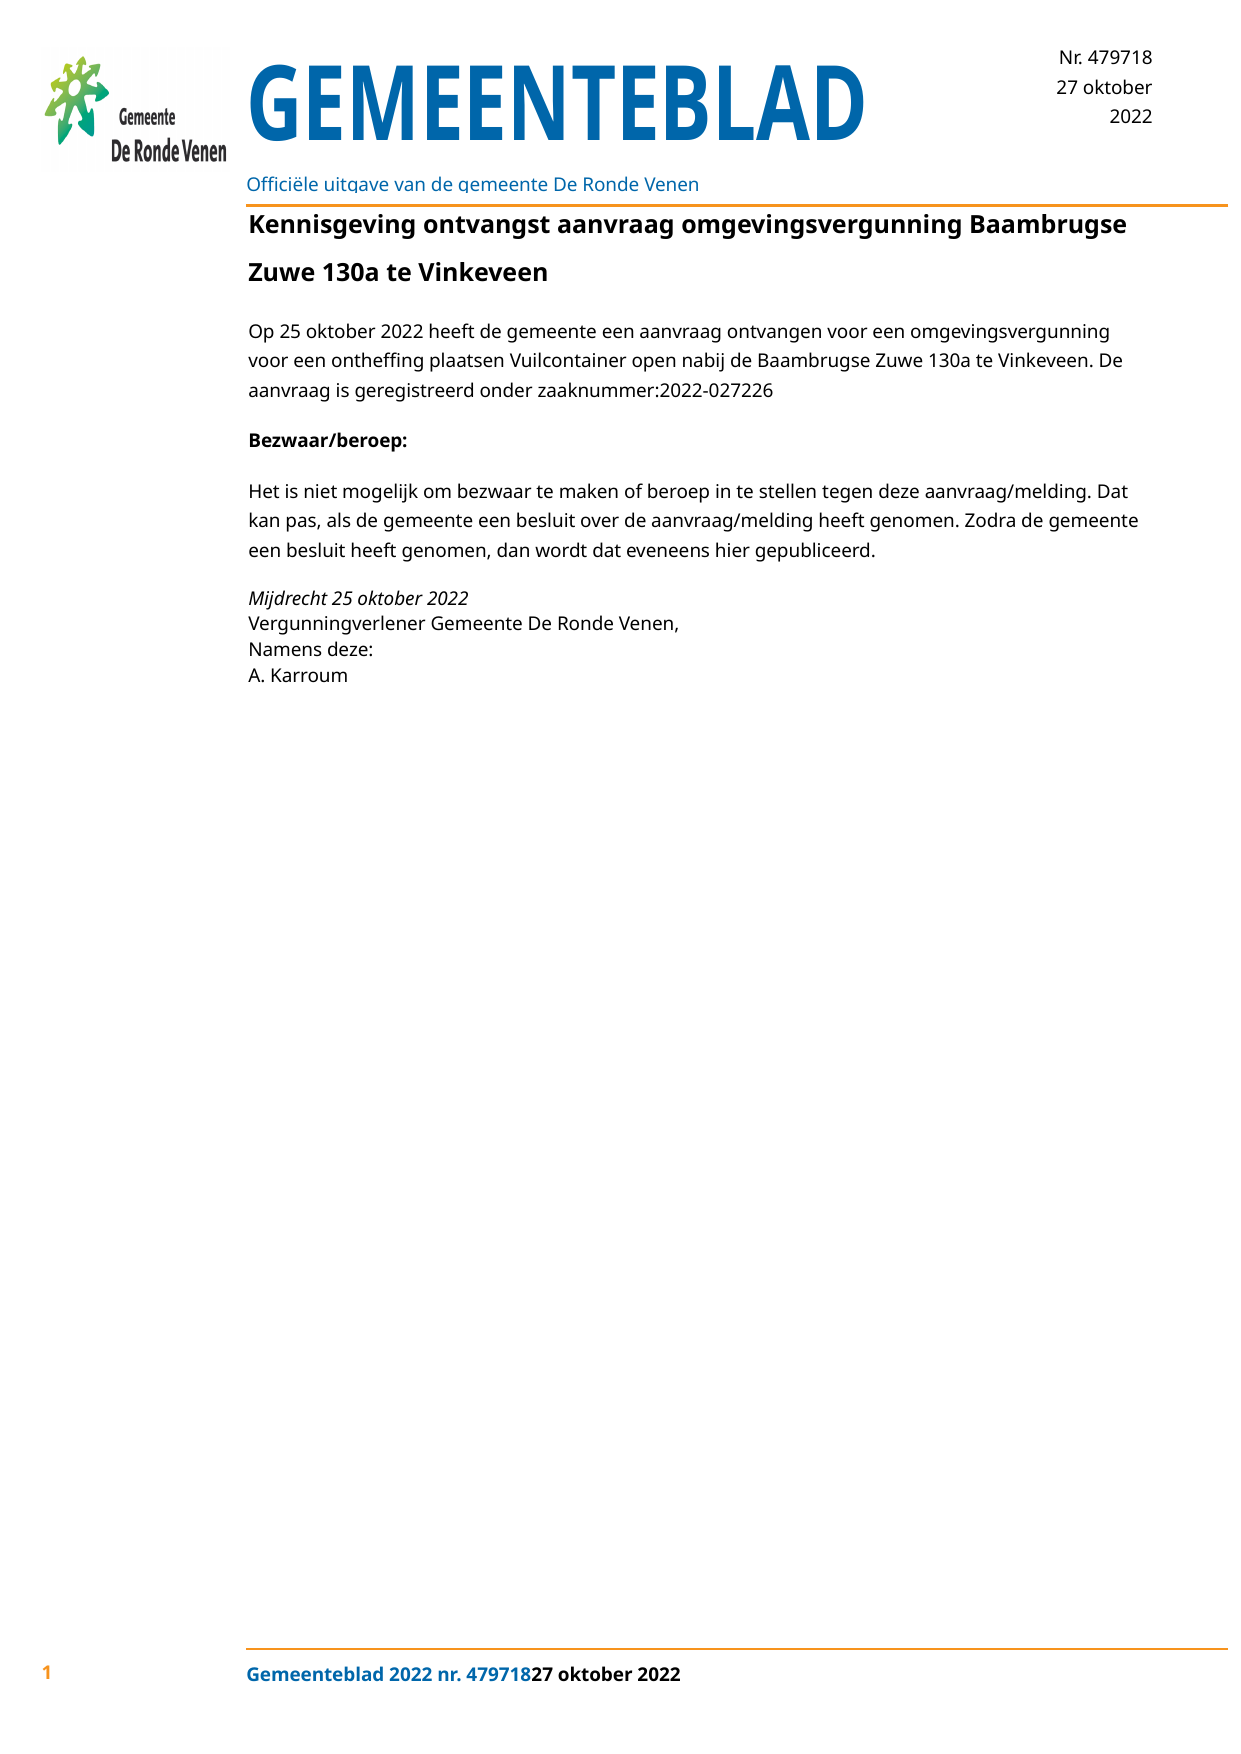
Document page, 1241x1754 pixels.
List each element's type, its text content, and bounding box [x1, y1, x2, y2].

text A. Karroum [248, 662, 1152, 688]
picture [41, 47, 231, 172]
text Mijdrecht 25 oktober 2022 [248, 585, 1152, 611]
text Het is niet mogelijk om bezwaar te maken of beroep in te stellen tegen deze aanvraag/melding. Dat kan pas, als de gemeente een besluit over de aanvraag/melding heeft genomen. Zodra de gemeente een besluit heeft genomen, dan wordt dat eveneens hier gepubliceerd. [248, 478, 1152, 563]
text Bezwaar/beroep: [248, 427, 1152, 453]
text Namens deze: [248, 636, 1152, 662]
text Op 25 oktober 2022 heeft de gemeente een aanvraag ontvangen voor een omgevingsvergunning voor een ontheffing plaatsen Vuilcontainer open nabij de Baambrugse Zuwe 130a te Vinkeveen. De aanvraag is geregistreerd onder zaaknummer:2022-027226 [248, 318, 1152, 403]
text Kennisgeving ontvangst aanvraag omgevingsvergunning Baambrugse Zuwe 130a te Vinkeveen [248, 207, 1152, 288]
text Vergunningverlener Gemeente De Ronde Venen, [248, 611, 1152, 636]
